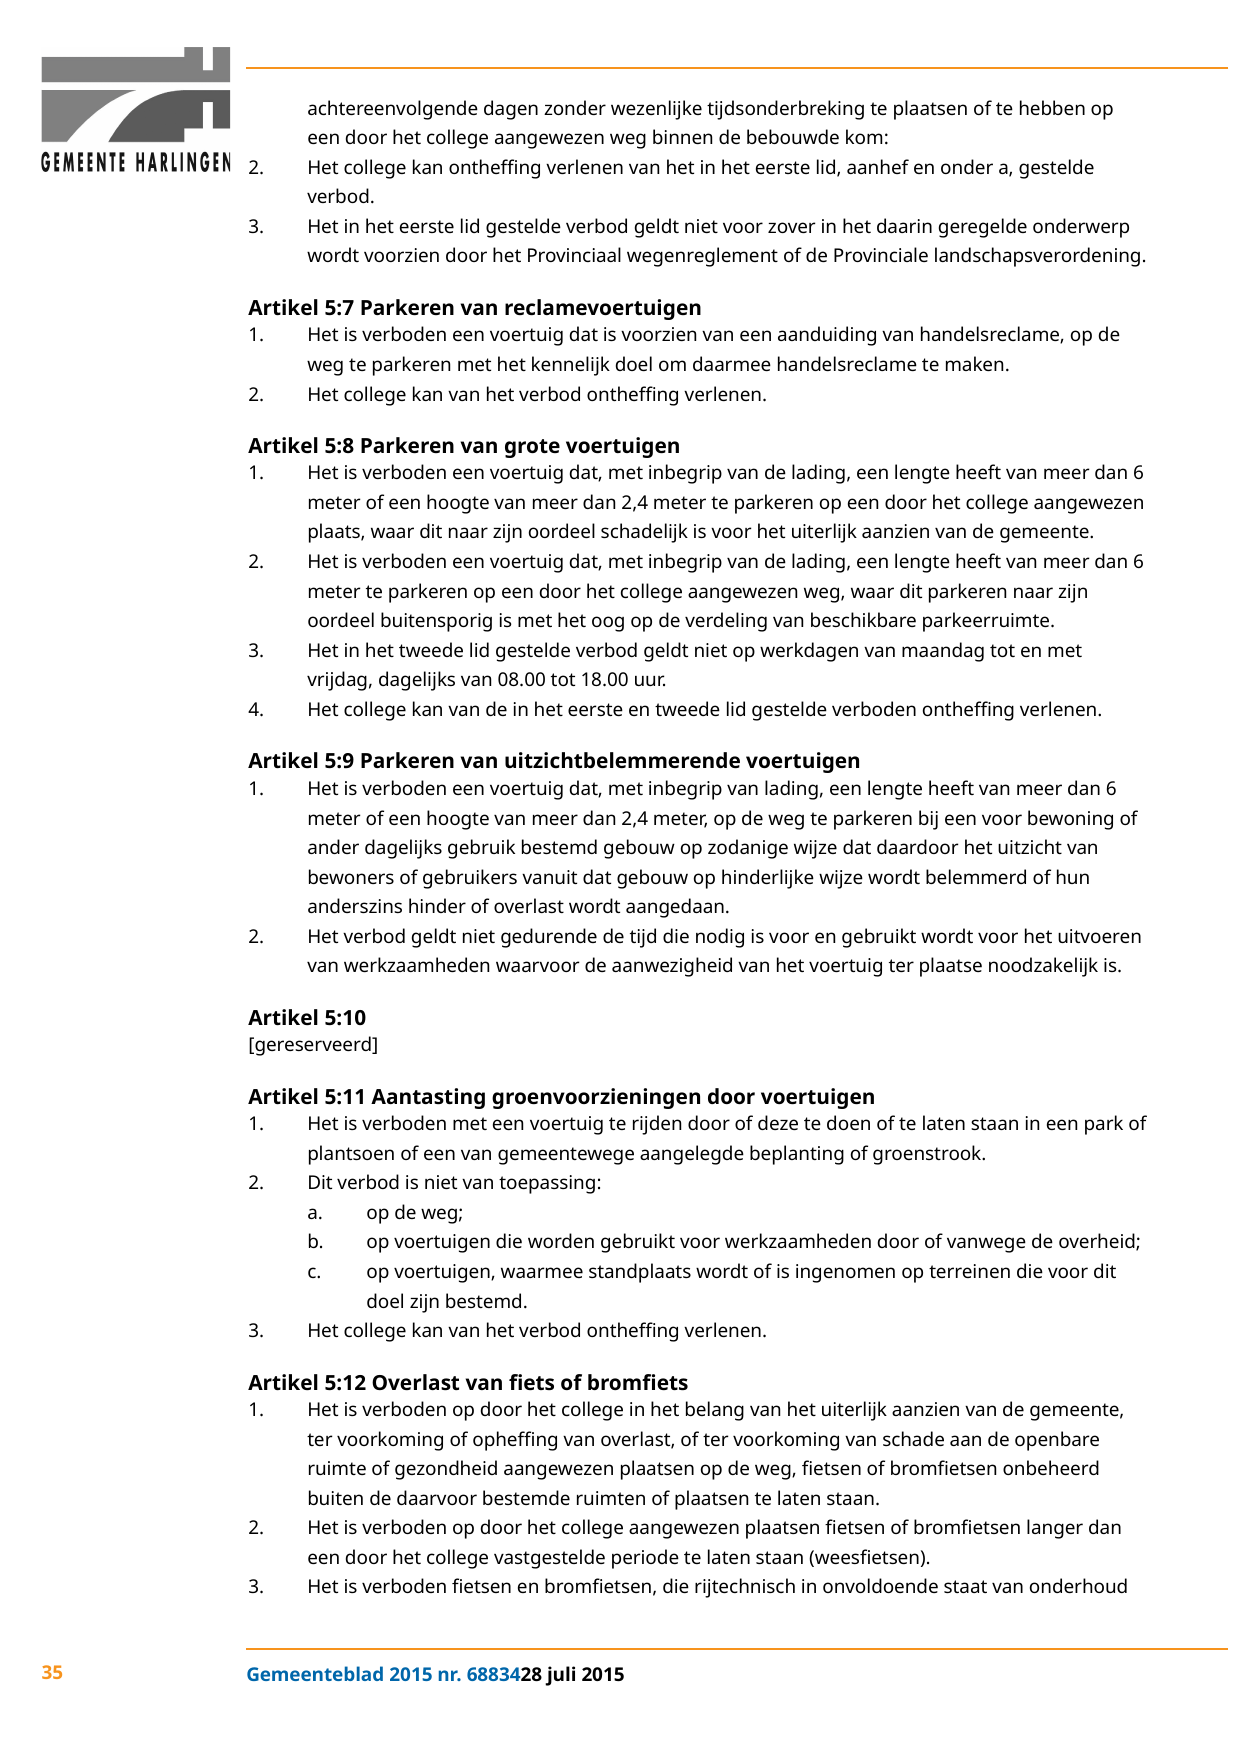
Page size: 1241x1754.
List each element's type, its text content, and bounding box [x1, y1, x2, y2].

list Dit verbod is niet van toepassing: [248, 1169, 1152, 1195]
list Het in het eerste lid gestelde verbod geldt niet voor zover in het daarin geregelde onderwerp wordt voorzien door het Provinciaal wegenreglement of de Provinciale landschapsverordening. [248, 213, 1152, 268]
list Het is verboden een voertuig dat is voorzien van een aanduiding van handelsreclame, op de weg te parkeren met het kennelijk doel om daarmee handelsreclame te maken. [248, 322, 1152, 377]
text Artikel 5:11 Aantasting groenvoorzieningen door voertuigen [248, 1082, 1152, 1110]
text [gereserveerd] [248, 1031, 1152, 1057]
text Artikel 5:10 [248, 1003, 1152, 1031]
text Artikel 5:8 Parkeren van grote voertuigen [248, 431, 1152, 459]
list Het is verboden op door het college aangewezen plaatsen fietsen of bromfietsen langer dan een door het college vastgestelde periode te laten staan (weesfietsen). [248, 1514, 1152, 1570]
list Het is verboden een voertuig dat, met inbegrip van de lading, een lengte heeft van meer dan 6 meter te parkeren op een door het college aangewezen weg, waar dit parkeren naar zijn oordeel buitensporig is met het oog op de verdeling van beschikbare parkeerruimte. [248, 548, 1152, 633]
list op voertuigen die worden gebruikt voor werkzaamheden door of vanwege de overheid; [307, 1229, 1152, 1254]
list Het college kan van het verbod ontheffing verlenen. [248, 381, 1152, 406]
text Artikel 5:9 Parkeren van uitzichtbelemmerende voertuigen [248, 747, 1152, 775]
list Het is verboden met een voertuig te rijden door of deze te doen of te laten staan in een park of plantsoen of een van gemeentewege aangelegde beplanting of groenstrook. [248, 1110, 1152, 1166]
list Het college kan ontheffing verlenen van het in het eerste lid, aanhef en onder a, gestelde verbod. [248, 154, 1152, 209]
list Het is verboden op door het college in het belang van het uiterlijk aanzien van de gemeente, ter voorkoming of opheffing van overlast, of ter voorkoming van schade aan de openbare ruimte of gezondheid aangewezen plaatsen op de weg, fietsen of bromfietsen onbeheerd buiten de daarvoor bestemde ruimten of plaatsen te laten staan. [248, 1396, 1152, 1511]
list op voertuigen, waarmee standplaats wordt of is ingenomen op terreinen die voor dit doel zijn bestemd. [307, 1258, 1152, 1313]
list Het is verboden een voertuig dat, met inbegrip van lading, een lengte heeft van meer dan 6 meter of een hoogte van meer dan 2,4 meter, op de weg te parkeren bij een voor bewoning of ander dagelijks gebruik bestemd gebouw op zodanige wijze dat daardoor het uitzicht van bewoners of gebruikers vanuit dat gebouw op hinderlijke wijze wordt belemmerd of hun anderszins hinder of overlast wordt aangedaan. [248, 775, 1152, 919]
list Het in het tweede lid gestelde verbod geldt niet op werkdagen van maandag tot en met vrijdag, dagelijks van 08.00 tot 18.00 uur. [248, 637, 1152, 692]
list op de weg; [307, 1199, 1152, 1225]
picture [41, 47, 231, 172]
list Het college kan van de in het eerste en tweede lid gestelde verboden ontheffing verlenen. [248, 696, 1152, 722]
text Artikel 5:12 Overlast van fiets of bromfiets [248, 1368, 1152, 1396]
text Artikel 5:7 Parkeren van reclamevoertuigen [248, 293, 1152, 322]
list Het college kan van het verbod ontheffing verlenen. [248, 1317, 1152, 1343]
list Het is verboden een voertuig dat, met inbegrip van de lading, een lengte heeft van meer dan 6 meter of een hoogte van meer dan 2,4 meter te parkeren op een door het college aangewezen plaats, waar dit naar zijn oordeel schadelijk is voor het uiterlijk aanzien van de gemeente. [248, 459, 1152, 544]
list Het verbod geldt niet gedurende de tijd die nodig is voor en gebruikt wordt voor het uitvoeren van werkzaamheden waarvoor de aanwezigheid van het voertuig ter plaatse noodzakelijk is. [248, 923, 1152, 978]
list achtereenvolgende dagen zonder wezenlijke tijdsonderbreking te plaatsen of te hebben op een door het college aangewezen weg binnen de bebouwde kom: [248, 95, 1152, 150]
list Het is verboden fietsen en bromfietsen, die rijtechnisch in onvoldoende staat van onderhoud [248, 1574, 1152, 1599]
